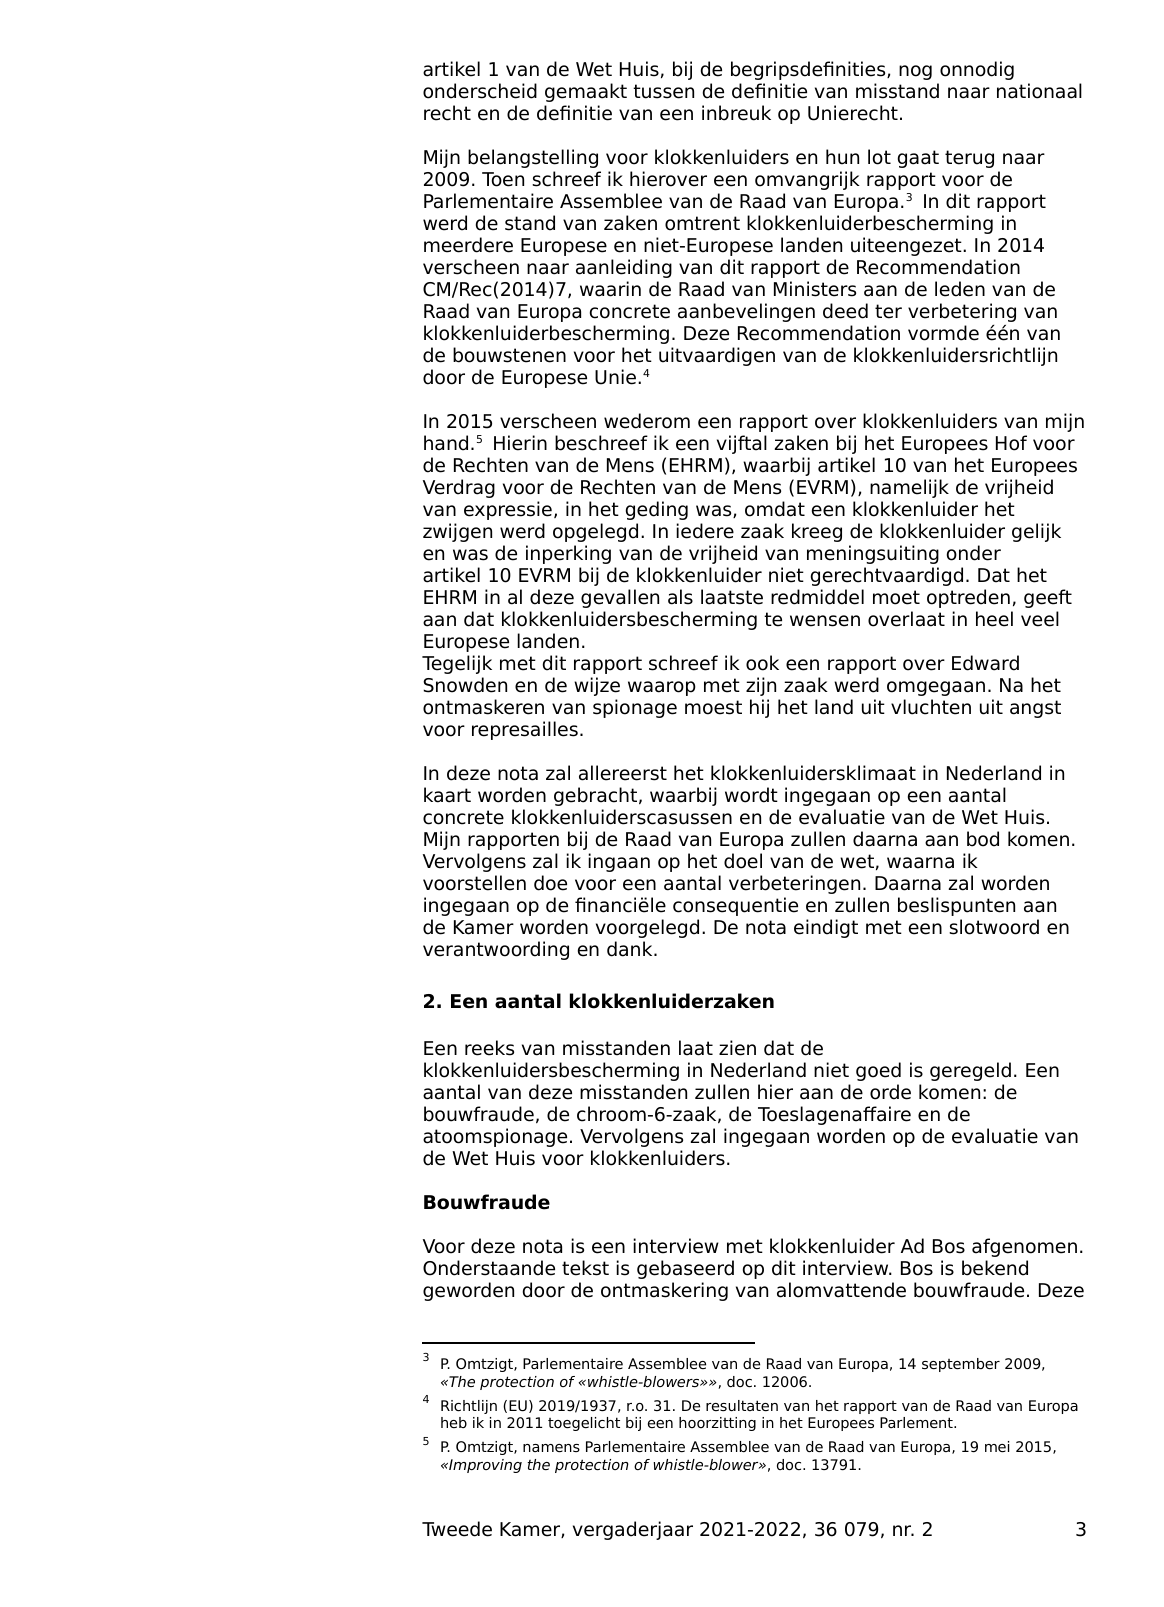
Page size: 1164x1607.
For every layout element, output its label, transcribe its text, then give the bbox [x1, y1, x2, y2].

text artikel 1 van de Wet Huis, bij de begripsdefinities, nog onnodig onderscheid gemaakt tussen de definitie van misstand naar nationaal recht en de definitie van een inbreuk op Unierecht. [422, 59, 1087, 125]
text P. Omtzigt, Parlementaire Assemblee van de Raad van Europa, 14 september 2009, «The protection of «whistle-blowers»», doc. 12006. [422, 1352, 1087, 1391]
text Mijn belangstelling voor klokkenluiders en hun lot gaat terug naar 2009. Toen schreef ik hierover een omvangrijk rapport voor de Parlementaire Assemblee van de Raad van Europa. In dit rapport werd de stand van zaken omtrent klokkenluiderbescherming in meerdere Europese en niet-Europese landen uiteengezet. In 2014 verscheen naar aanleiding van dit rapport de Recommendation CM/Rec(2014)7, waarin de Raad van Ministers aan de leden van de Raad van Europa concrete aanbevelingen deed ter verbetering van klokkenluiderbescherming. Deze Recommendation vormde één van de bouwstenen voor het uitvaardigen van de klokkenluidersrichtlijn door de Europese Unie. [422, 147, 1087, 389]
text In 2015 verscheen wederom een rapport over klokkenluiders van mijn hand. Hierin beschreef ik een vijftal zaken bij het Europees Hof voor de Rechten van de Mens (EHRM), waarbij artikel 10 van het Europees Verdrag voor de Rechten van de Mens (EVRM), namelijk de vrijheid van expressie, in het geding was, omdat een klokkenluider het zwijgen werd opgelegd. In iedere zaak kreeg de klokkenluider gelijk en was de inperking van de vrijheid van meningsuiting onder artikel 10 EVRM bij de klokkenluider niet gerechtvaardigd. Dat het EHRM in al deze gevallen als laatste redmiddel moet optreden, geeft aan dat klokkenluidersbescherming te wensen overlaat in heel veel Europese landen. [422, 411, 1087, 653]
subtitle 2. Een aantal klokkenluiderzaken [422, 991, 1087, 1013]
text Voor deze nota is een interview met klokkenluider Ad Bos afgenomen. Onderstaande tekst is gebaseerd op dit interview. Bos is bekend geworden door de ontmaskering van alomvattende bouwfraude. Deze [422, 1236, 1087, 1302]
text Richtlijn (EU) 2019/1937, r.o. 31. De resultaten van het rapport van de Raad van Europa heb ik in 2011 toegelicht bij een hoorzitting in het Europees Parlement. [422, 1393, 1087, 1432]
subtitle Bouwfraude [422, 1192, 1087, 1214]
text Een reeks van misstanden laat zien dat de klokkenluidersbescherming in Nederland niet goed is geregeld. Een aantal van deze misstanden zullen hier aan de orde komen: de bouwfraude, de chroom-6-zaak, de Toeslagenaffaire en de atoomspionage. Vervolgens zal ingegaan worden op de evaluatie van de Wet Huis voor klokkenluiders. [422, 1038, 1087, 1170]
text Tegelijk met dit rapport schreef ik ook een rapport over Edward Snowden en de wijze waarop met zijn zaak werd omgegaan. Na het ontmaskeren van spionage moest hij het land uit vluchten uit angst voor represailles. [422, 653, 1087, 741]
text In deze nota zal allereerst het klokkenluidersklimaat in Nederland in kaart worden gebracht, waarbij wordt ingegaan op een aantal concrete klokkenluiderscasussen en de evaluatie van de Wet Huis. Mijn rapporten bij de Raad van Europa zullen daarna aan bod komen. Vervolgens zal ik ingaan op het doel van de wet, waarna ik voorstellen doe voor een aantal verbeteringen. Daarna zal worden ingegaan op de financiële consequentie en zullen beslispunten aan de Kamer worden voorgelegd. De nota eindigt met een slotwoord en verantwoording en dank. [422, 763, 1087, 961]
text P. Omtzigt, namens Parlementaire Assemblee van de Raad van Europa, 19 mei 2015, «Improving the protection of whistle-blower», doc. 13791. [422, 1435, 1087, 1474]
